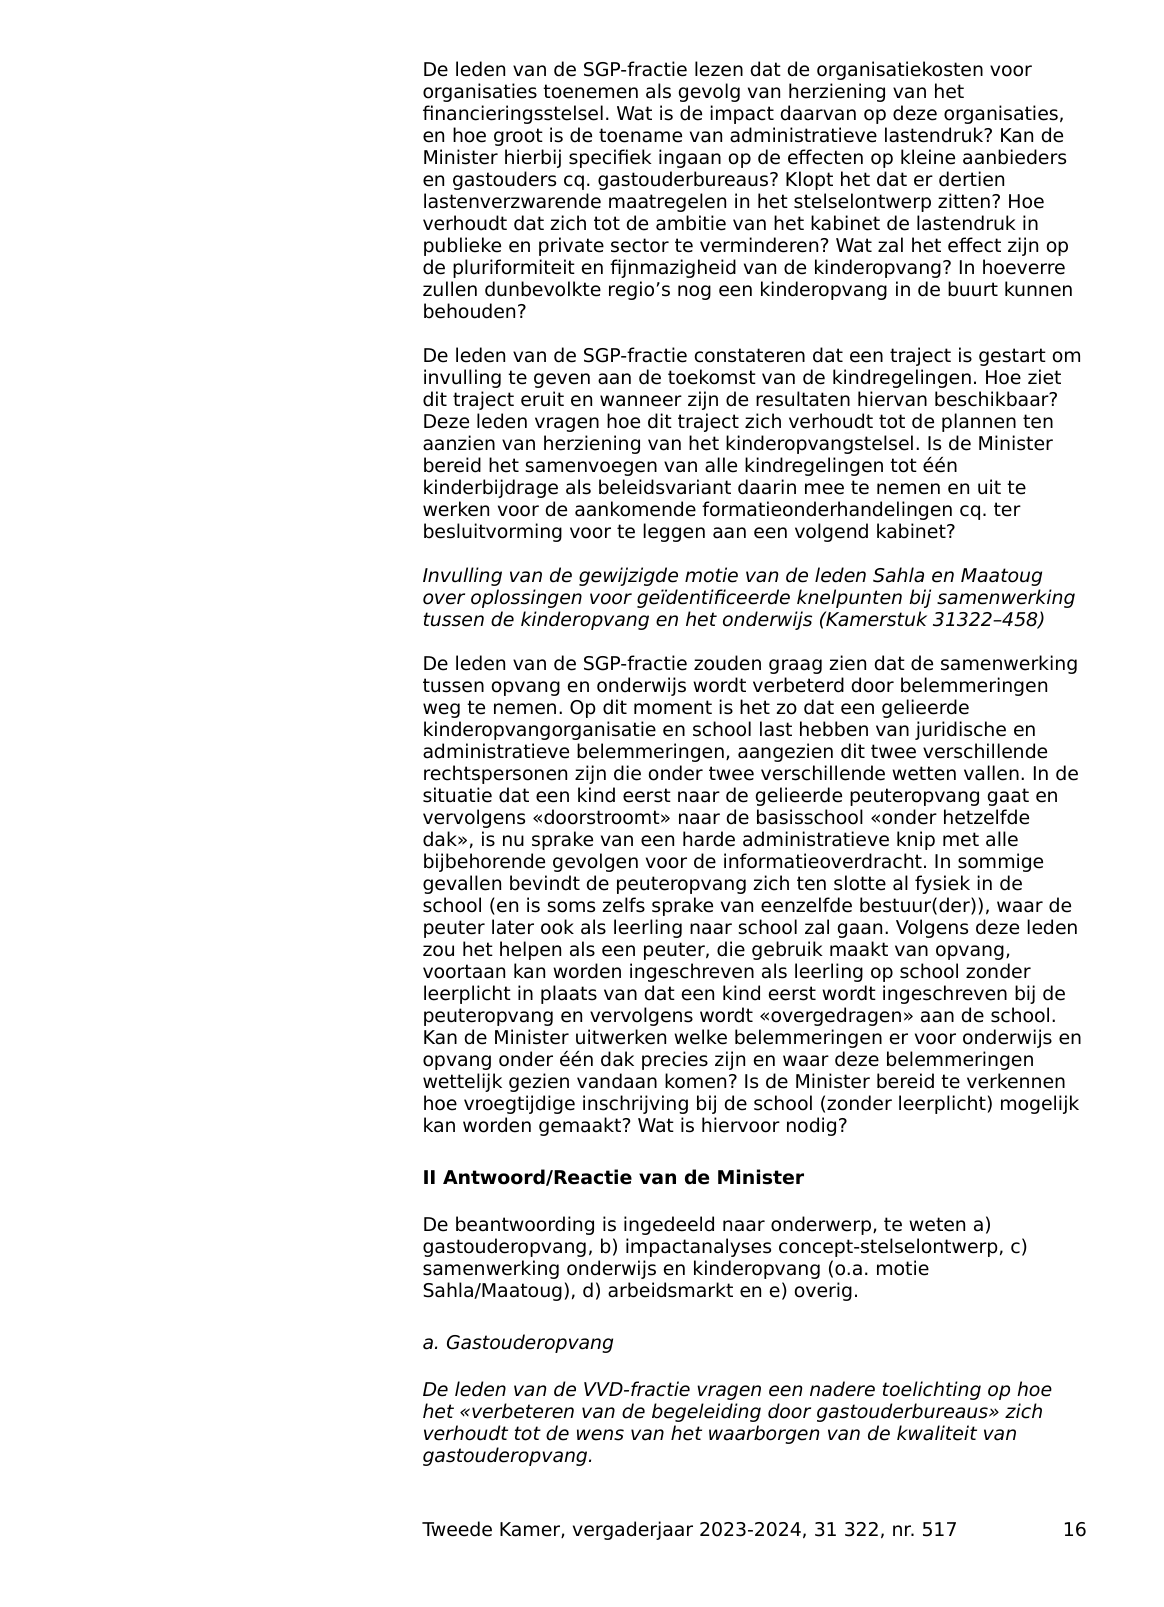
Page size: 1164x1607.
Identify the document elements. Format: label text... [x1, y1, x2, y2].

text De leden van de VVD-fractie vragen een nadere toelichting op hoe het «verbeteren van de begeleiding door gastouderbureaus» zich verhoudt tot de wens van het waarborgen van de kwaliteit van gastouderopvang. [422, 1378, 1087, 1466]
subtitle Invulling van de gewijzigde motie van de leden Sahla en Maatoug over oplossingen voor geïdentificeerde knelpunten bij samenwerking tussen de kinderopvang en het onderwijs (Kamerstuk 31322–458) [422, 565, 1087, 631]
text De leden van de SGP-fractie zouden graag zien dat de samenwerking tussen opvang en onderwijs wordt verbeterd door belemmeringen weg te nemen. Op dit moment is het zo dat een gelieerde kinderopvangorganisatie en school last hebben van juridische en administratieve belemmeringen, aangezien dit twee verschillende rechtspersonen zijn die onder twee verschillende wetten vallen. In de situatie dat een kind eerst naar de gelieerde peuteropvang gaat en vervolgens «doorstroomt» naar de basisschool «onder hetzelfde dak», is nu sprake van een harde administratieve knip met alle bijbehorende gevolgen voor de informatieoverdracht. In sommige gevallen bevindt de peuteropvang zich ten slotte al fysiek in de school (en is soms zelfs sprake van eenzelfde bestuur(der)), waar de peuter later ook als leerling naar school zal gaan. Volgens deze leden zou het helpen als een peuter, die gebruik maakt van opvang, voortaan kan worden ingeschreven als leerling op school zonder leerplicht in plaats van dat een kind eerst wordt ingeschreven bij de peuteropvang en vervolgens wordt «overgedragen» aan de school. Kan de Minister uitwerken welke belemmeringen er voor onderwijs en opvang onder één dak precies zijn en waar deze belemmeringen wettelijk gezien vandaan komen? Is de Minister bereid te verkennen hoe vroegtijdige inschrijving bij de school (zonder leerplicht) mogelijk kan worden gemaakt? Wat is hiervoor nodig? [422, 653, 1087, 1137]
text De leden van de SGP-fractie constateren dat een traject is gestart om invulling te geven aan de toekomst van de kindregelingen. Hoe ziet dit traject eruit en wanneer zijn de resultaten hiervan beschikbaar? Deze leden vragen hoe dit traject zich verhoudt tot de plannen ten aanzien van herziening van het kinderopvangstelsel. Is de Minister bereid het samenvoegen van alle kindregelingen tot één kinderbijdrage als beleidsvariant daarin mee te nemen en uit te werken voor de aankomende formatieonderhandelingen cq. ter besluitvorming voor te leggen aan een volgend kabinet? [422, 345, 1087, 543]
text De beantwoording is ingedeeld naar onderwerp, te weten a) gastouderopvang, b) impactanalyses concept-stelselontwerp, c) samenwerking onderwijs en kinderopvang (o.a. motie Sahla/Maatoug), d) arbeidsmarkt en e) overig. [422, 1214, 1087, 1302]
text De leden van de SGP-fractie lezen dat de organisatiekosten voor organisaties toenemen als gevolg van herziening van het financieringsstelsel. Wat is de impact daarvan op deze organisaties, en hoe groot is de toename van administratieve lastendruk? Kan de Minister hierbij specifiek ingaan op de effecten op kleine aanbieders en gastouders cq. gastouderbureaus? Klopt het dat er dertien lastenverzwarende maatregelen in het stelselontwerp zitten? Hoe verhoudt dat zich tot de ambitie van het kabinet de lastendruk in publieke en private sector te verminderen? Wat zal het effect zijn op de pluriformiteit en fijnmazigheid van de kinderopvang? In hoeverre zullen dunbevolkte regio’s nog een kinderopvang in de buurt kunnen behouden? [422, 59, 1087, 323]
subtitle a. Gastouderopvang [422, 1332, 1087, 1353]
subtitle II Antwoord/Reactie van de Minister [422, 1167, 1087, 1189]
